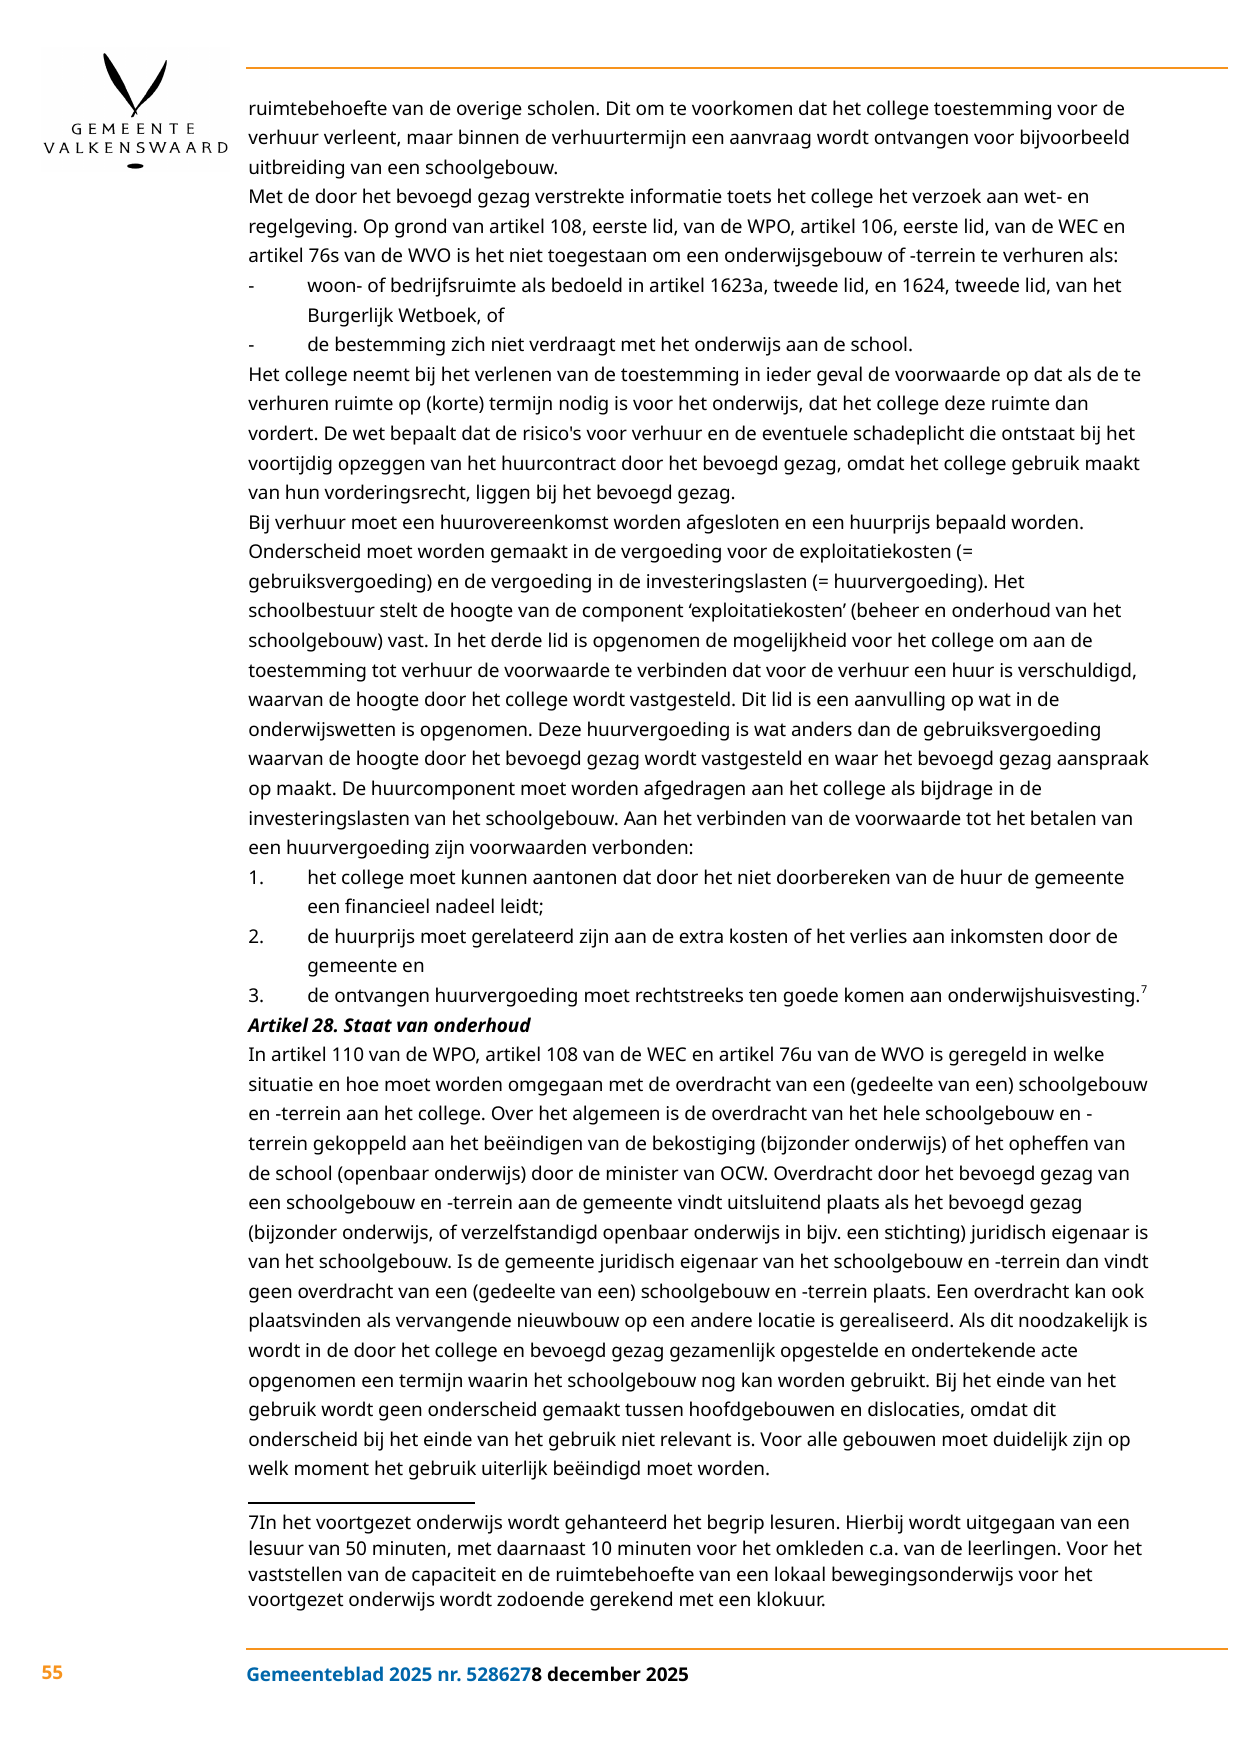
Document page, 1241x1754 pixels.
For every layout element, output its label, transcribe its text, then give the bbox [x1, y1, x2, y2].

list woon- of bedrijfsruimte als bedoeld in artikel 1623a, tweede lid, en 1624, tweede lid, van het Burgerlijk Wetboek, of [248, 272, 1152, 328]
list In het voortgezet onderwijs wordt gehanteerd het begrip lesuren. Hierbij wordt uitgegaan van een lesuur van 50 minuten, met daarnaast 10 minuten voor het omkleden c.a. van de leerlingen. Voor het vaststellen van de capaciteit en de ruimtebehoefte van een lokaal bewegingsonderwijs voor het voortgezet onderwijs wordt zodoende gerekend met een klokuur. [248, 1509, 1152, 1612]
list het college moet kunnen aantonen dat door het niet doorbereken van de huur de gemeente een financieel nadeel leidt; [248, 864, 1152, 919]
list de huurprijs moet gerelateerd zijn aan de extra kosten of het verlies aan inkomsten door de gemeente en [248, 923, 1152, 978]
text Artikel 28. Staat van onderhoud [248, 1012, 1152, 1038]
list de bestemming zich niet verdraagt met het onderwijs aan de school. [248, 331, 1152, 357]
text Bij verhuur moet een huurovereenkomst worden afgesloten en een huurprijs bepaald worden. Onderscheid moet worden gemaakt in de vergoeding voor de exploitatiekosten (= gebruiksvergoeding) en de vergoeding in de investeringslasten (= huurvergoeding). Het schoolbestuur stelt de hoogte van de component ‘exploitatiekosten’ (beheer en onderhoud van het schoolgebouw) vast. In het derde lid is opgenomen de mogelijkheid voor het college om aan de toestemming tot verhuur de voorwaarde te verbinden dat voor de verhuur een huur is verschuldigd, waarvan de hoogte door het college wordt vastgesteld. Dit lid is een aanvulling op wat in de onderwijswetten is opgenomen. Deze huurvergoeding is wat anders dan de gebruiksvergoeding waarvan de hoogte door het bevoegd gezag wordt vastgesteld en waar het bevoegd gezag aanspraak op maakt. De huurcomponent moet worden afgedragen aan het college als bijdrage in de investeringslasten van het schoolgebouw. Aan het verbinden van de voorwaarde tot het betalen van een huurvergoeding zijn voorwaarden verbonden: [248, 509, 1152, 860]
list de ontvangen huurvergoeding moet rechtstreeks ten goede komen aan onderwijshuisvesting. [248, 982, 1152, 1008]
text Het college neemt bij het verlenen van de toestemming in ieder geval de voorwaarde op dat als de te verhuren ruimte op (korte) termijn nodig is voor het onderwijs, dat het college deze ruimte dan vordert. De wet bepaalt dat de risico's voor verhuur en de eventuele schadeplicht die ontstaat bij het voortijdig opzeggen van het huurcontract door het bevoegd gezag, omdat het college gebruik maakt van hun vorderingsrecht, liggen bij het bevoegd gezag. [248, 361, 1152, 505]
picture [41, 47, 231, 172]
text Met de door het bevoegd gezag verstrekte informatie toets het college het verzoek aan wet- en regelgeving. Op grond van artikel 108, eerste lid, van de WPO, artikel 106, eerste lid, van de WEC en artikel 76s van de WVO is het niet toegestaan om een onderwijsgebouw of -terrein te verhuren als: [248, 183, 1152, 268]
text ruimtebehoefte van de overige scholen. Dit om te voorkomen dat het college toestemming voor de verhuur verleent, maar binnen de verhuurtermijn een aanvraag wordt ontvangen voor bijvoorbeeld uitbreiding van een schoolgebouw. [248, 95, 1152, 180]
text In artikel 110 van de WPO, artikel 108 van de WEC en artikel 76u van de WVO is geregeld in welke situatie en hoe moet worden omgegaan met de overdracht van een (gedeelte van een) schoolgebouw en -terrein aan het college. Over het algemeen is de overdracht van het hele schoolgebouw en -terrein gekoppeld aan het beëindigen van de bekostiging (bijzonder onderwijs) of het opheffen van de school (openbaar onderwijs) door de minister van OCW. Overdracht door het bevoegd gezag van een schoolgebouw en -terrein aan de gemeente vindt uitsluitend plaats als het bevoegd gezag (bijzonder onderwijs, of verzelfstandigd openbaar onderwijs in bijv. een stichting) juridisch eigenaar is van het schoolgebouw. Is de gemeente juridisch eigenaar van het schoolgebouw en -terrein dan vindt geen overdracht van een (gedeelte van een) schoolgebouw en -terrein plaats. Een overdracht kan ook plaatsvinden als vervangende nieuwbouw op een andere locatie is gerealiseerd. Als dit noodzakelijk is wordt in de door het college en bevoegd gezag gezamenlijk opgestelde en ondertekende acte opgenomen een termijn waarin het schoolgebouw nog kan worden gebruikt. Bij het einde van het gebruik wordt geen onderscheid gemaakt tussen hoofdgebouwen en dislocaties, omdat dit onderscheid bij het einde van het gebruik niet relevant is. Voor alle gebouwen moet duidelijk zijn op welk moment het gebruik uiterlijk beëindigd moet worden. [248, 1041, 1152, 1481]
